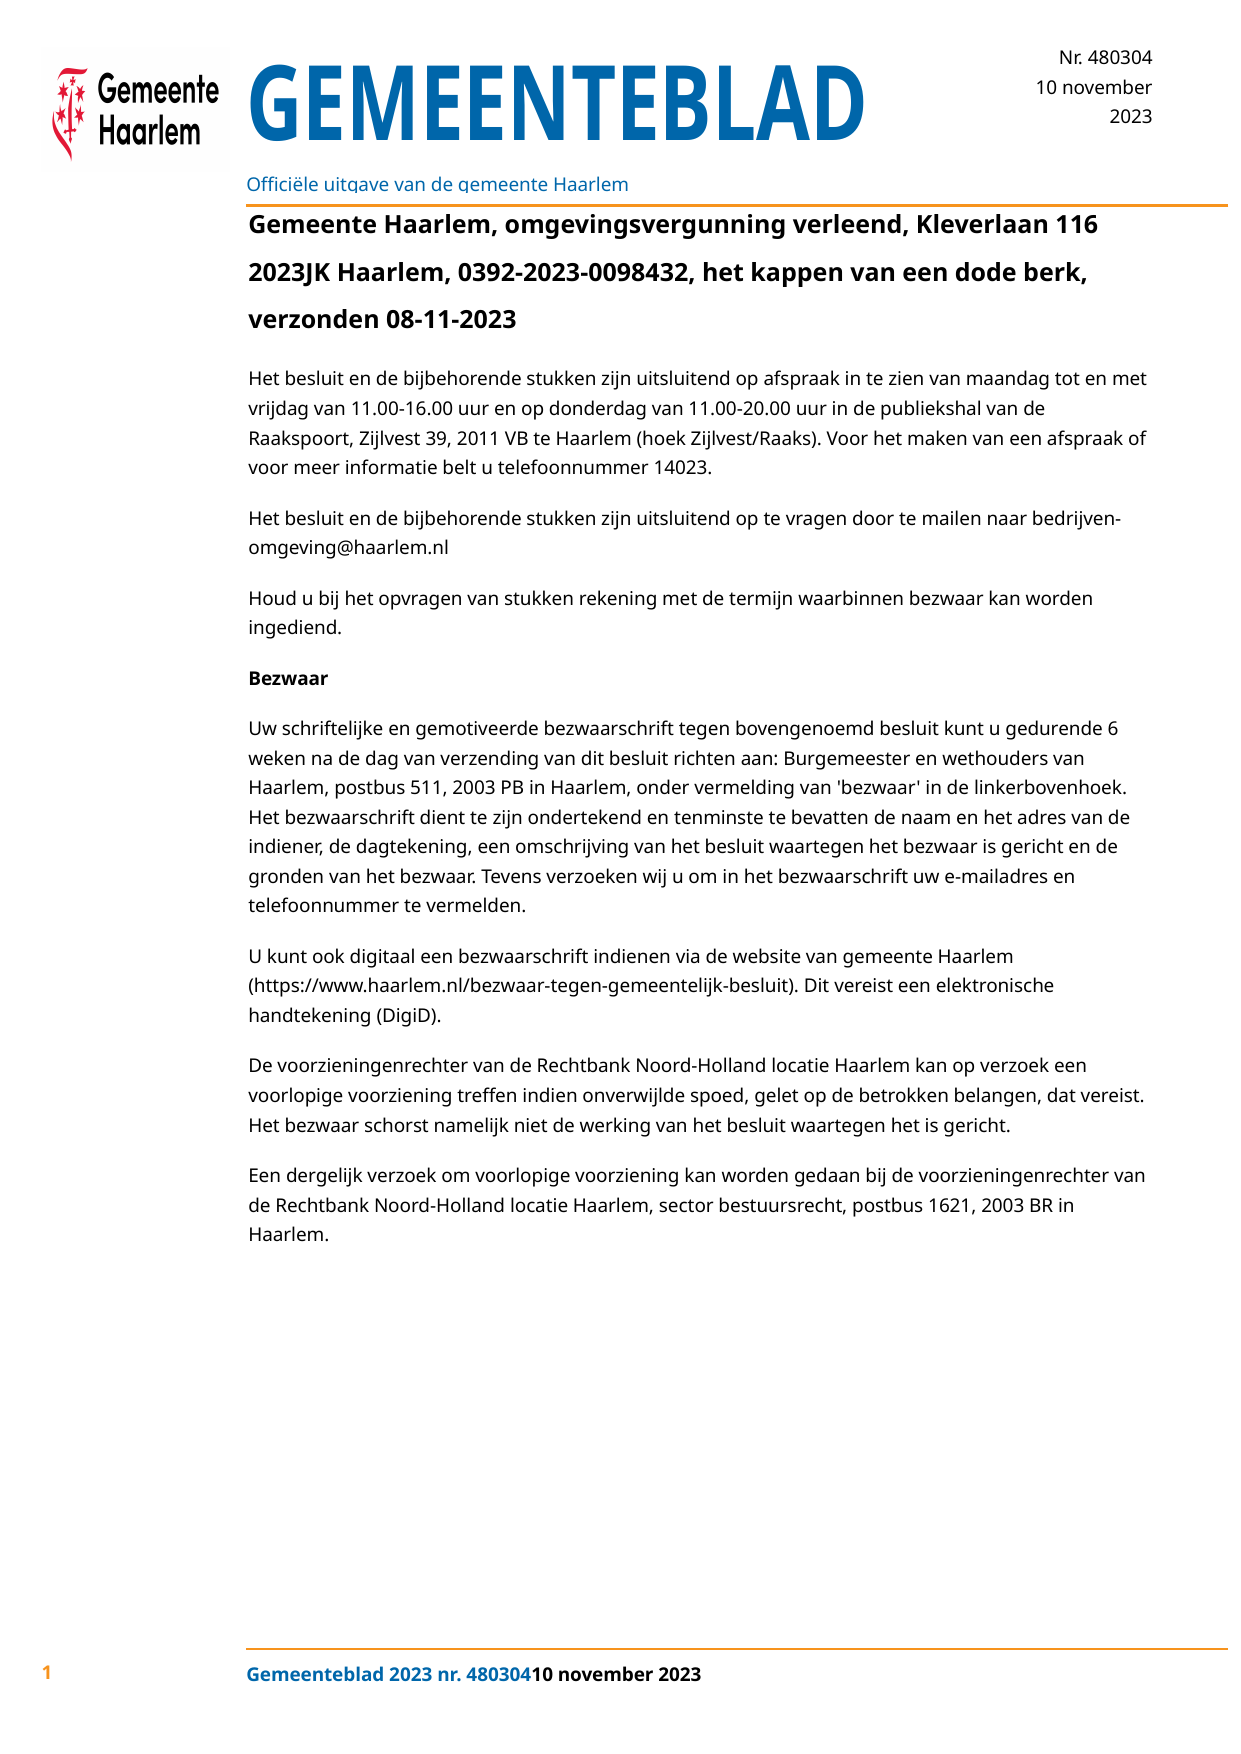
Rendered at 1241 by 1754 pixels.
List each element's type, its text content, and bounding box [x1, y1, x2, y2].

text Het besluit en de bijbehorende stukken zijn uitsluitend op afspraak in te zien van maandag tot en met vrijdag van 11.00-16.00 uur en op donderdag van 11.00-20.00 uur in de publiekshal van de Raakspoort, Zijlvest 39, 2011 VB te Haarlem (hoek Zijlvest/Raaks). Voor het maken van een afspraak of voor meer informatie belt u telefoonnummer 14023. [248, 366, 1152, 480]
text Een dergelijk verzoek om voorlopige voorziening kan worden gedaan bij de voorzieningenrechter van de Rechtbank Noord-Holland locatie Haarlem, sector bestuursrecht, postbus 1621, 2003 BR in Haarlem. [248, 1162, 1152, 1247]
text De voorzieningenrechter van de Rechtbank Noord-Holland locatie Haarlem kan op verzoek een voorlopige voorziening treffen indien onverwijlde spoed, gelet op de betrokken belangen, dat vereist. Het bezwaar schorst namelijk niet de werking van het besluit waartegen het is gericht. [248, 1053, 1152, 1137]
picture [41, 47, 231, 172]
text Uw schriftelijke en gemotiveerde bezwaarschrift tegen bovengenoemd besluit kunt u gedurende 6 weken na de dag van verzending van dit besluit richten aan: Burgemeester en wethouders van Haarlem, postbus 511, 2003 PB in Haarlem, onder vermelding van 'bezwaar' in de linkerbovenhoek. Het bezwaarschrift dient te zijn ondertekend en tenminste te bevatten de naam en het adres van de indiener, de dagtekening, een omschrijving van het besluit waartegen het bezwaar is gericht en de gronden van het bezwaar. Tevens verzoeken wij u om in het bezwaarschrift uw e-mailadres en telefoonnummer te vermelden. [248, 715, 1152, 918]
text Het besluit en de bijbehorende stukken zijn uitsluitend op te vragen door te mailen naar bedrijven-omgeving@haarlem.nl [248, 505, 1152, 560]
text U kunt ook digitaal een bezwaarschrift indienen via de website van gemeente Haarlem (https://www.haarlem.nl/bezwaar-tegen-gemeentelijk-besluit). Dit vereist een elektronische handtekening (DigiD). [248, 943, 1152, 1028]
text Houd u bij het opvragen van stukken rekening met de termijn waarbinnen bezwaar kan worden ingediend. [248, 585, 1152, 640]
text Bezwaar [248, 665, 1152, 690]
text Gemeente Haarlem, omgevingsvergunning verleend, Kleverlaan 116 2023JK Haarlem, 0392-2023-0098432, het kappen van een dode berk, verzonden 08-11-2023 [248, 207, 1152, 336]
